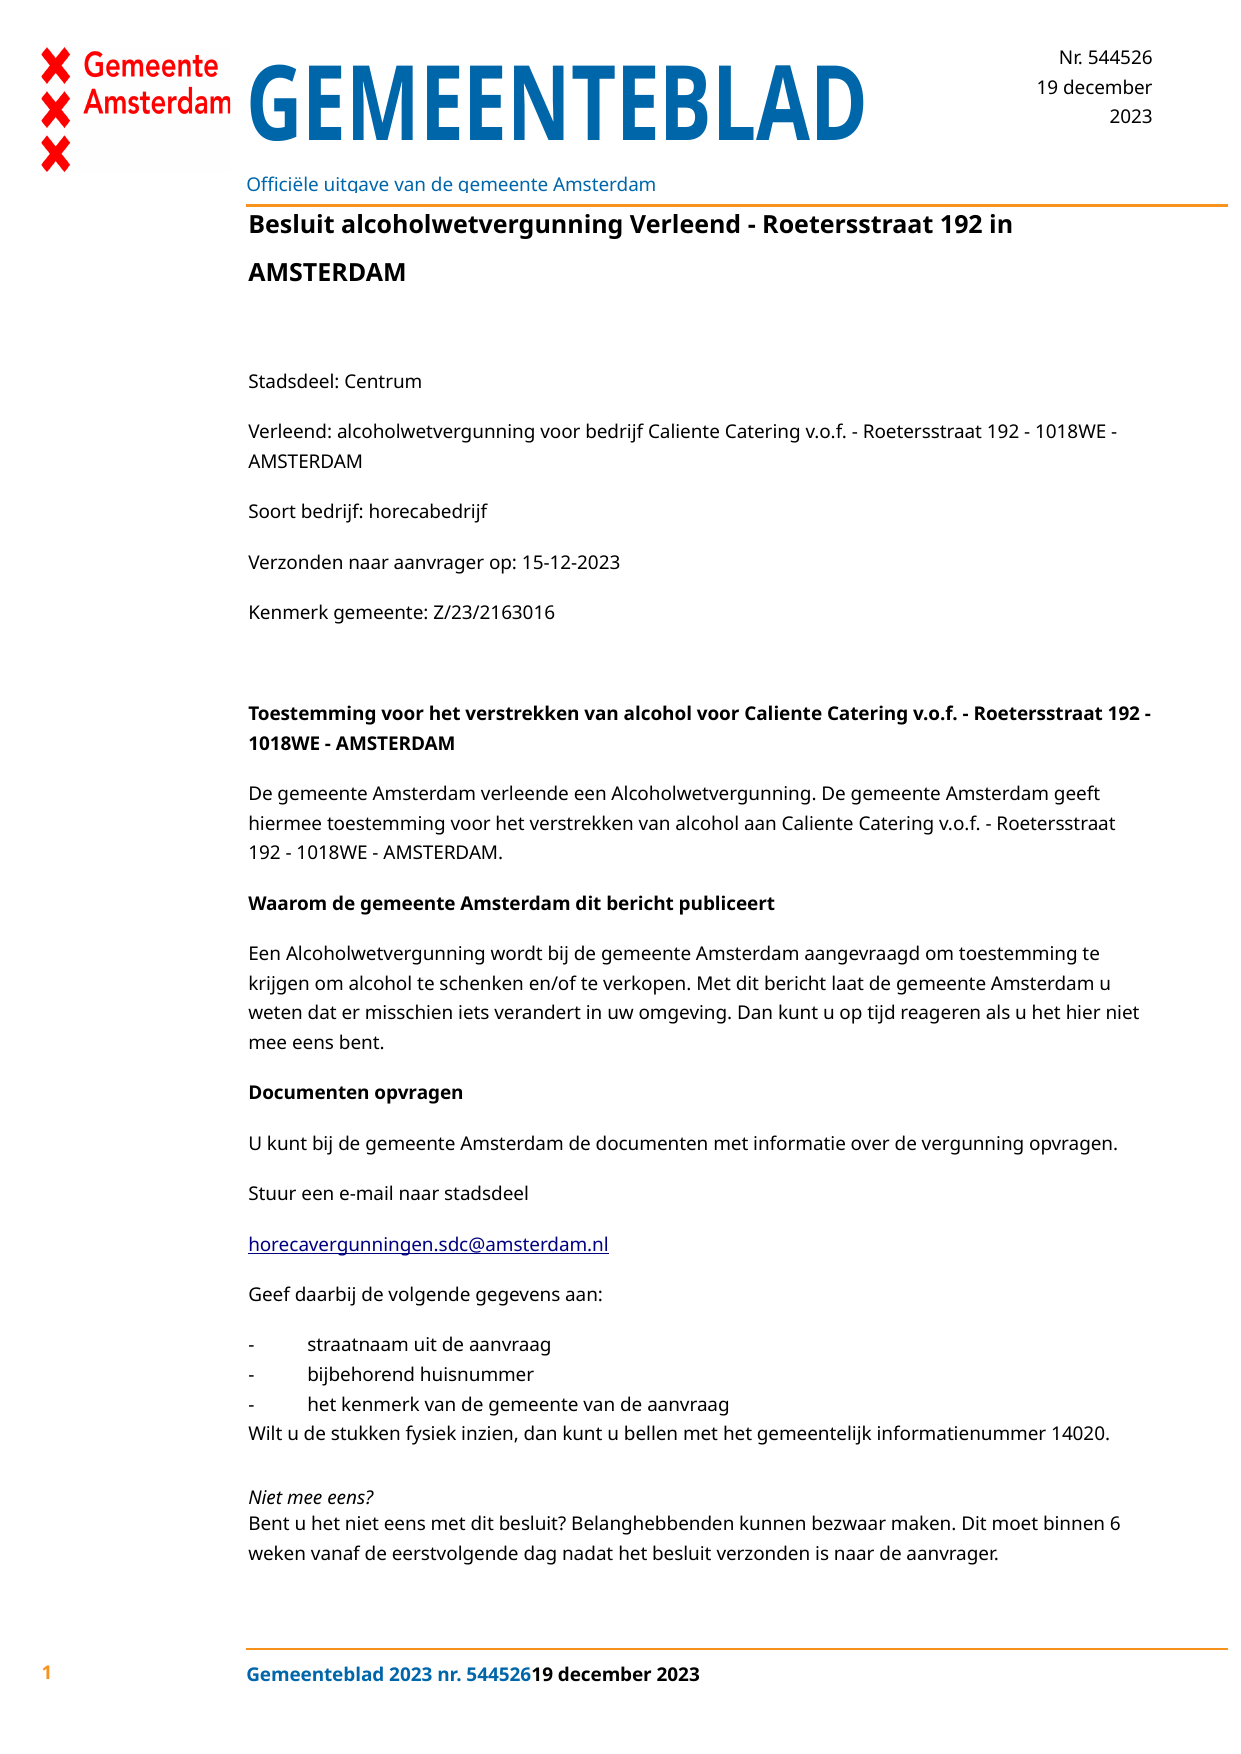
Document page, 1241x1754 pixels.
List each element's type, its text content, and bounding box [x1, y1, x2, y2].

text Besluit alcoholwetvergunning Verleend - Roetersstraat 192 in AMSTERDAM [248, 207, 1152, 288]
text Een Alcoholwetvergunning wordt bij de gemeente Amsterdam aangevraagd om toestemming te krijgen om alcohol te schenken en/of te verkopen. Met dit bericht laat de gemeente Amsterdam u weten dat er misschien iets verandert in uw omgeving. Dan kunt u op tijd reageren als u het hier niet mee eens bent. [248, 940, 1152, 1055]
text horecavergunningen.sdc@amsterdam.nl [248, 1231, 1152, 1257]
text Niet mee eens? [248, 1484, 1152, 1510]
text Toestemming voor het verstrekken van alcohol voor Caliente Catering v.o.f. - Roetersstraat 192 - 1018WE - AMSTERDAM [248, 700, 1152, 756]
text Waarom de gemeente Amsterdam dit bericht publiceert [248, 890, 1152, 916]
text Verzonden naar aanvrager op: 15-12-2023 [248, 549, 1152, 575]
text De gemeente Amsterdam verleende een Alcoholwetvergunning. De gemeente Amsterdam geeft hiermee toestemming voor het verstrekken van alcohol aan Caliente Catering v.o.f. - Roetersstraat 192 - 1018WE - AMSTERDAM. [248, 780, 1152, 865]
text Stadsdeel: Centrum [248, 368, 1152, 394]
text Documenten opvragen [248, 1079, 1152, 1105]
text Soort bedrijf: horecabedrijf [248, 499, 1152, 524]
text Geef daarbij de volgende gegevens aan: [248, 1281, 1152, 1307]
text Bent u het niet eens met dit besluit? Belanghebbenden kunnen bezwaar maken. Dit moet binnen 6 weken vanaf de eerstvolgende dag nadat het besluit verzonden is naar de aanvrager. [248, 1510, 1152, 1565]
picture [41, 47, 231, 172]
text Kenmerk gemeente: Z/23/2163016 [248, 599, 1152, 625]
list het kenmerk van de gemeente van de aanvraag [248, 1391, 1152, 1417]
text Wilt u de stukken fysiek inzien, dan kunt u bellen met het gemeentelijk informatienummer 14020. [248, 1420, 1152, 1446]
text Verleend: alcoholwetvergunning voor bedrijf Caliente Catering v.o.f. - Roetersstraat 192 - 1018WE - AMSTERDAM [248, 419, 1152, 474]
list bijbehorend huisnummer [248, 1361, 1152, 1387]
text Stuur een e-mail naar stadsdeel [248, 1180, 1152, 1206]
list straatnaam uit de aanvraag [248, 1332, 1152, 1357]
text U kunt bij de gemeente Amsterdam de documenten met informatie over de vergunning opvragen. [248, 1130, 1152, 1156]
